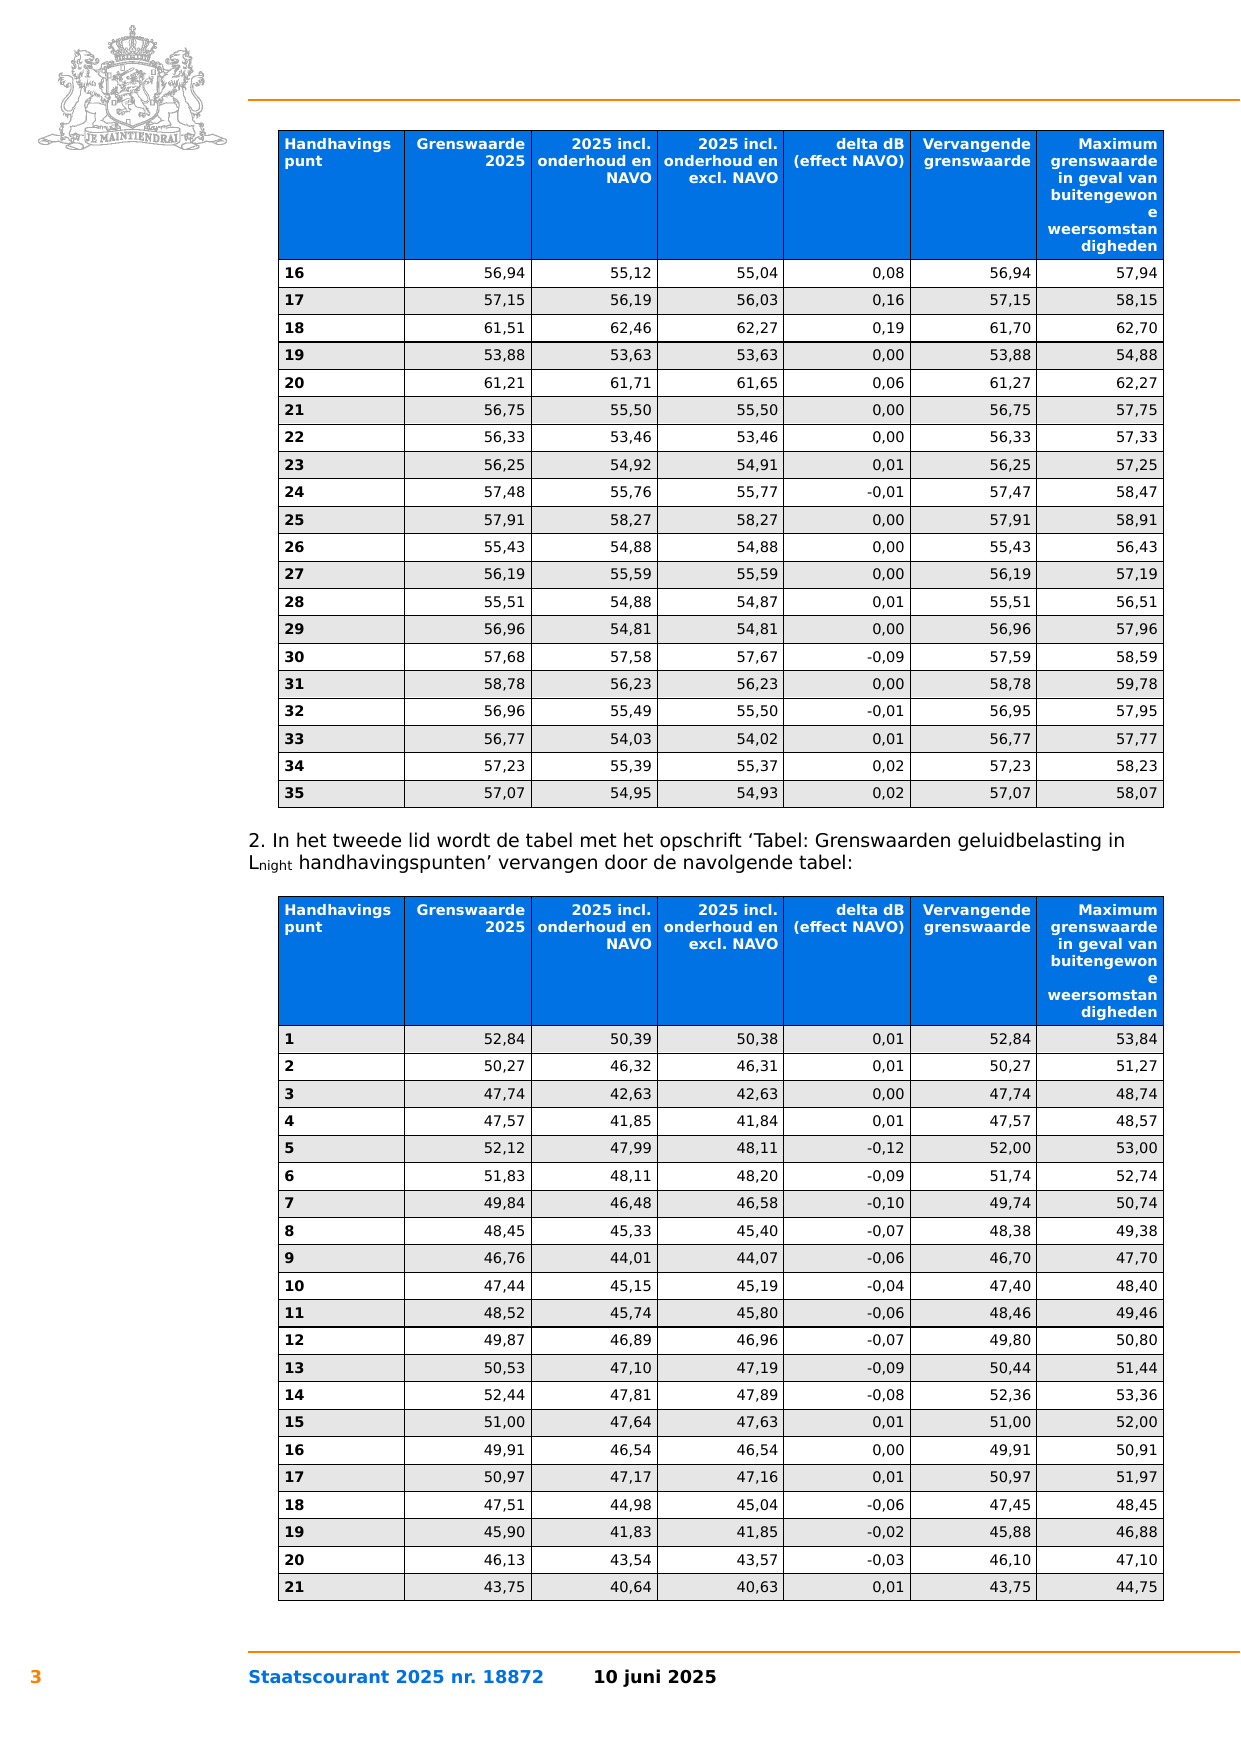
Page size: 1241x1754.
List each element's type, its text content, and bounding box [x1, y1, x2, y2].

table_cell 23 [279, 452, 404, 478]
table_cell 6 [279, 1163, 404, 1189]
table_cell 55,43 [405, 534, 531, 561]
table_cell 48,45 [1037, 1492, 1163, 1518]
table_cell 34 [279, 753, 404, 780]
table_cell 53,46 [658, 425, 783, 451]
table_cell 44,01 [532, 1245, 657, 1272]
table_cell 18 [279, 315, 404, 341]
table_cell 56,96 [405, 616, 531, 643]
table_cell 56,19 [405, 562, 531, 588]
table_cell 29 [279, 616, 404, 643]
table_cell 50,97 [405, 1465, 531, 1491]
table_cell 56,96 [911, 616, 1036, 643]
table_cell 57,75 [1037, 397, 1163, 423]
table_cell 48,20 [658, 1163, 783, 1189]
table_header delta dB (effect NAVO) [784, 131, 910, 259]
table_cell 30 [279, 644, 404, 670]
table_cell 61,51 [405, 315, 531, 341]
table_cell 55,49 [532, 699, 657, 725]
table_cell 59,78 [1037, 671, 1163, 697]
table_cell 42,63 [532, 1081, 657, 1107]
table_cell 57,48 [405, 479, 531, 506]
table_cell 50,53 [405, 1355, 531, 1381]
table_cell 58,23 [1037, 753, 1163, 780]
table_header Maximum grenswaarde in geval van buitengewone weersomstandigheden [1037, 131, 1163, 259]
table_cell 0,00 [784, 671, 910, 697]
table_cell 45,33 [532, 1218, 657, 1244]
table_cell 48,46 [911, 1300, 1036, 1326]
table_cell 57,15 [911, 288, 1036, 314]
table_cell 61,21 [405, 370, 531, 396]
table_cell 45,40 [658, 1218, 783, 1244]
table_cell 47,89 [658, 1382, 783, 1409]
table_cell 0,00 [784, 534, 910, 561]
table_cell 47,17 [532, 1465, 657, 1491]
table_cell 55,12 [532, 260, 657, 287]
table_cell 45,19 [658, 1273, 783, 1299]
table_cell 24 [279, 479, 404, 506]
table_cell 56,33 [405, 425, 531, 451]
table_cell 47,57 [911, 1108, 1036, 1135]
table_cell 47,16 [658, 1465, 783, 1491]
table_cell 56,77 [405, 726, 531, 752]
table_cell 40,64 [532, 1574, 657, 1600]
table_cell 56,75 [405, 397, 531, 423]
table_cell 44,98 [532, 1492, 657, 1518]
table_cell -0,04 [784, 1273, 910, 1299]
table_cell 50,27 [911, 1054, 1036, 1080]
table_cell 0,01 [784, 1054, 910, 1080]
table_cell 51,74 [911, 1163, 1036, 1189]
table_header Handhavingspunt [279, 131, 404, 259]
table_cell 56,25 [911, 452, 1036, 478]
table_cell 58,27 [532, 507, 657, 533]
table_cell 58,15 [1037, 288, 1163, 314]
table_cell 54,88 [1037, 343, 1163, 369]
table_cell 48,45 [405, 1218, 531, 1244]
table_cell 56,03 [658, 288, 783, 314]
table_cell 43,75 [405, 1574, 531, 1600]
table_cell 47,19 [658, 1355, 783, 1381]
table_cell 54,81 [658, 616, 783, 643]
table_cell 47,45 [911, 1492, 1036, 1518]
table_cell 33 [279, 726, 404, 752]
table_cell 56,43 [1037, 534, 1163, 561]
table_cell 57,59 [911, 644, 1036, 670]
table_cell 46,76 [405, 1245, 531, 1272]
table_cell 15 [279, 1410, 404, 1436]
table_cell 0,00 [784, 425, 910, 451]
table_cell 47,99 [532, 1136, 657, 1162]
table_cell 52,44 [405, 1382, 531, 1409]
table_cell 43,54 [532, 1547, 657, 1573]
table_cell 46,70 [911, 1245, 1036, 1272]
table_cell 49,91 [405, 1437, 531, 1463]
table_cell 26 [279, 534, 404, 561]
table_cell 57,67 [658, 644, 783, 670]
table_header 2025 incl. onderhoud en excl. NAVO [658, 897, 783, 1025]
table_cell -0,09 [784, 1355, 910, 1381]
table_cell 0,01 [784, 452, 910, 478]
table_cell 54,88 [532, 534, 657, 561]
table_cell 47,64 [532, 1410, 657, 1436]
table_cell 46,54 [658, 1437, 783, 1463]
table_header Grenswaarde 2025 [405, 131, 531, 259]
table_cell 47,51 [405, 1492, 531, 1518]
table_header Handhavingspunt [279, 897, 404, 1025]
table_cell 7 [279, 1191, 404, 1217]
table_cell 0,01 [784, 1026, 910, 1052]
table_cell 13 [279, 1355, 404, 1381]
table_cell 57,47 [911, 479, 1036, 506]
table_cell 44,75 [1037, 1574, 1163, 1600]
table_cell 54,88 [658, 534, 783, 561]
table_cell 58,27 [658, 507, 783, 533]
table_cell 22 [279, 425, 404, 451]
table_cell 45,74 [532, 1300, 657, 1326]
table_cell 46,48 [532, 1191, 657, 1217]
table_cell 46,54 [532, 1437, 657, 1463]
table_cell 62,27 [1037, 370, 1163, 396]
table_cell 57,95 [1037, 699, 1163, 725]
table_cell 57,07 [911, 781, 1036, 807]
table_cell 57,68 [405, 644, 531, 670]
table_cell 48,40 [1037, 1273, 1163, 1299]
table_cell 55,59 [658, 562, 783, 588]
table_cell 56,94 [405, 260, 531, 287]
table_cell 52,84 [405, 1026, 531, 1052]
table_cell 57,96 [1037, 616, 1163, 643]
table_cell 53,63 [532, 343, 657, 369]
table_cell 42,63 [658, 1081, 783, 1107]
table_cell 62,70 [1037, 315, 1163, 341]
table_cell 49,38 [1037, 1218, 1163, 1244]
table_cell 10 [279, 1273, 404, 1299]
table_cell 56,75 [911, 397, 1036, 423]
table_cell -0,01 [784, 699, 910, 725]
table_cell 46,10 [911, 1547, 1036, 1573]
table_cell 16 [279, 1437, 404, 1463]
table_cell 55,51 [911, 589, 1036, 615]
table_cell 55,59 [532, 562, 657, 588]
table_cell 52,84 [911, 1026, 1036, 1052]
table_cell 54,02 [658, 726, 783, 752]
table_cell 55,76 [532, 479, 657, 506]
table_cell 46,32 [532, 1054, 657, 1080]
table_cell 61,27 [911, 370, 1036, 396]
table_cell 54,87 [658, 589, 783, 615]
table_cell 47,63 [658, 1410, 783, 1436]
table_cell 0,01 [784, 1410, 910, 1436]
table_cell 54,91 [658, 452, 783, 478]
table_cell 21 [279, 397, 404, 423]
table_cell 57,33 [1037, 425, 1163, 451]
table_cell 14 [279, 1382, 404, 1409]
table_cell 31 [279, 671, 404, 697]
table_cell 8 [279, 1218, 404, 1244]
table_cell 25 [279, 507, 404, 533]
table_cell 56,33 [911, 425, 1036, 451]
table_cell 54,81 [532, 616, 657, 643]
table_cell 47,74 [911, 1081, 1036, 1107]
table_header Vervangende grenswaarde [911, 131, 1036, 259]
table_cell 5 [279, 1136, 404, 1162]
table_cell -0,06 [784, 1300, 910, 1326]
table_cell 0,00 [784, 1081, 910, 1107]
table_cell -0,06 [784, 1245, 910, 1272]
table_cell 0,00 [784, 343, 910, 369]
table_cell 46,13 [405, 1547, 531, 1573]
table_cell 0,01 [784, 1574, 910, 1600]
table_cell 48,11 [532, 1163, 657, 1189]
table_cell 47,10 [1037, 1547, 1163, 1573]
table_cell 0,01 [784, 726, 910, 752]
table_cell 53,36 [1037, 1382, 1163, 1409]
table_cell 0,00 [784, 1437, 910, 1463]
table_cell 55,77 [658, 479, 783, 506]
table_cell 45,04 [658, 1492, 783, 1518]
table_cell 58,78 [405, 671, 531, 697]
table_cell 57,58 [532, 644, 657, 670]
table_cell 51,97 [1037, 1465, 1163, 1491]
table_cell 56,19 [911, 562, 1036, 588]
table_cell -0,07 [784, 1328, 910, 1354]
table_header Maximum grenswaarde in geval van buitengewone weersomstandigheden [1037, 897, 1163, 1025]
table_cell -0,06 [784, 1492, 910, 1518]
table_cell 56,25 [405, 452, 531, 478]
table_cell 50,27 [405, 1054, 531, 1080]
table_cell 27 [279, 562, 404, 588]
table_cell 58,59 [1037, 644, 1163, 670]
table_cell 46,96 [658, 1328, 783, 1354]
table_cell 44,07 [658, 1245, 783, 1272]
table_cell 57,94 [1037, 260, 1163, 287]
table_cell 57,25 [1037, 452, 1163, 478]
table_cell -0,02 [784, 1519, 910, 1546]
table_cell 52,12 [405, 1136, 531, 1162]
table_cell 62,46 [532, 315, 657, 341]
table_cell 46,88 [1037, 1519, 1163, 1546]
table_cell 54,93 [658, 781, 783, 807]
table_cell 49,87 [405, 1328, 531, 1354]
table_cell 55,04 [658, 260, 783, 287]
table_cell 47,57 [405, 1108, 531, 1135]
table_cell 47,40 [911, 1273, 1036, 1299]
table_cell 0,16 [784, 288, 910, 314]
table_cell 43,57 [658, 1547, 783, 1573]
table_cell 53,88 [405, 343, 531, 369]
table_cell 54,88 [532, 589, 657, 615]
table_cell 0,01 [784, 589, 910, 615]
table_header Vervangende grenswaarde [911, 897, 1036, 1025]
table_cell 57,77 [1037, 726, 1163, 752]
table_cell 55,50 [658, 397, 783, 423]
table_cell 0,00 [784, 507, 910, 533]
table_cell 43,75 [911, 1574, 1036, 1600]
table_cell 56,19 [532, 288, 657, 314]
table_cell 50,97 [911, 1465, 1036, 1491]
table_cell 56,94 [911, 260, 1036, 287]
table_cell 57,23 [405, 753, 531, 780]
table_cell 48,11 [658, 1136, 783, 1162]
table_cell 40,63 [658, 1574, 783, 1600]
table_cell 47,70 [1037, 1245, 1163, 1272]
table_cell 0,08 [784, 260, 910, 287]
table_cell 53,46 [532, 425, 657, 451]
table_cell 54,95 [532, 781, 657, 807]
table_cell 61,65 [658, 370, 783, 396]
table_cell 0,01 [784, 1465, 910, 1491]
table_cell 50,39 [532, 1026, 657, 1052]
table_cell 49,84 [405, 1191, 531, 1217]
table_cell 18 [279, 1492, 404, 1518]
table_cell 19 [279, 343, 404, 369]
table_cell 52,00 [1037, 1410, 1163, 1436]
table_cell 9 [279, 1245, 404, 1272]
table_cell 56,77 [911, 726, 1036, 752]
table_cell 12 [279, 1328, 404, 1354]
table_cell 2 [279, 1054, 404, 1080]
table_cell 0,00 [784, 397, 910, 423]
table_cell 3 [279, 1081, 404, 1107]
table_cell 0,02 [784, 781, 910, 807]
table_cell 4 [279, 1108, 404, 1135]
table_cell 55,51 [405, 589, 531, 615]
table_cell 0,19 [784, 315, 910, 341]
table_cell 58,07 [1037, 781, 1163, 807]
table_cell 51,83 [405, 1163, 531, 1189]
table_cell 51,00 [911, 1410, 1036, 1436]
table_cell 16 [279, 260, 404, 287]
table_cell 61,71 [532, 370, 657, 396]
table_cell 17 [279, 1465, 404, 1491]
table_cell 54,03 [532, 726, 657, 752]
table_cell 19 [279, 1519, 404, 1546]
table_cell 45,15 [532, 1273, 657, 1299]
table_cell 28 [279, 589, 404, 615]
table_cell 57,19 [1037, 562, 1163, 588]
table_cell 55,37 [658, 753, 783, 780]
table_cell 54,92 [532, 452, 657, 478]
table_cell 41,83 [532, 1519, 657, 1546]
table_cell 56,95 [911, 699, 1036, 725]
table_cell 55,50 [532, 397, 657, 423]
table_cell 50,80 [1037, 1328, 1163, 1354]
table_cell 55,50 [658, 699, 783, 725]
table_cell 58,47 [1037, 479, 1163, 506]
table_cell 57,07 [405, 781, 531, 807]
table_cell 41,85 [658, 1519, 783, 1546]
table_cell 49,74 [911, 1191, 1036, 1217]
table_cell 41,85 [532, 1108, 657, 1135]
table_cell 11 [279, 1300, 404, 1326]
table_cell 21 [279, 1574, 404, 1600]
table_header Grenswaarde 2025 [405, 897, 531, 1025]
table_cell -0,07 [784, 1218, 910, 1244]
table_cell 46,58 [658, 1191, 783, 1217]
table_cell 53,63 [658, 343, 783, 369]
table_cell 53,84 [1037, 1026, 1163, 1052]
table_cell 47,44 [405, 1273, 531, 1299]
table_cell 57,91 [405, 507, 531, 533]
table_cell 53,00 [1037, 1136, 1163, 1162]
table_cell 56,51 [1037, 589, 1163, 615]
table_cell 57,91 [911, 507, 1036, 533]
table_cell 50,74 [1037, 1191, 1163, 1217]
table_cell 49,91 [911, 1437, 1036, 1463]
table_cell 35 [279, 781, 404, 807]
table_cell 56,96 [405, 699, 531, 725]
table_header 2025 incl. onderhoud en excl. NAVO [658, 131, 783, 259]
table_cell 20 [279, 370, 404, 396]
table_cell 46,31 [658, 1054, 783, 1080]
table_cell 52,74 [1037, 1163, 1163, 1189]
table_cell -0,01 [784, 479, 910, 506]
table_cell 57,15 [405, 288, 531, 314]
table_cell 50,38 [658, 1026, 783, 1052]
table_cell 48,38 [911, 1218, 1036, 1244]
table_cell -0,08 [784, 1382, 910, 1409]
table_cell -0,09 [784, 644, 910, 670]
table_cell 57,23 [911, 753, 1036, 780]
table_cell 48,57 [1037, 1108, 1163, 1135]
table_cell 45,80 [658, 1300, 783, 1326]
table_cell 47,74 [405, 1081, 531, 1107]
table_cell 48,52 [405, 1300, 531, 1326]
table_cell -0,03 [784, 1547, 910, 1573]
table_cell 0,00 [784, 562, 910, 588]
table_cell 51,44 [1037, 1355, 1163, 1381]
table_cell 55,43 [911, 534, 1036, 561]
table_header 2025 incl. onderhoud en NAVO [532, 131, 657, 259]
table_cell 58,91 [1037, 507, 1163, 533]
table_cell 0,06 [784, 370, 910, 396]
table_cell 51,27 [1037, 1054, 1163, 1080]
table_cell 51,00 [405, 1410, 531, 1436]
table_header delta dB (effect NAVO) [784, 897, 910, 1025]
table_cell 50,44 [911, 1355, 1036, 1381]
table_cell 62,27 [658, 315, 783, 341]
table_cell 56,23 [532, 671, 657, 697]
table_cell 17 [279, 288, 404, 314]
table_cell -0,12 [784, 1136, 910, 1162]
table_cell 52,36 [911, 1382, 1036, 1409]
table_cell -0,10 [784, 1191, 910, 1217]
table_cell 47,81 [532, 1382, 657, 1409]
table_cell 20 [279, 1547, 404, 1573]
table_cell 52,00 [911, 1136, 1036, 1162]
table_header 2025 incl. onderhoud en NAVO [532, 897, 657, 1025]
table_cell 1 [279, 1026, 404, 1052]
table_cell 45,88 [911, 1519, 1036, 1546]
table_cell 50,91 [1037, 1437, 1163, 1463]
table_cell 61,70 [911, 315, 1036, 341]
table_cell 41,84 [658, 1108, 783, 1135]
table_cell 58,78 [911, 671, 1036, 697]
table_cell 47,10 [532, 1355, 657, 1381]
table_cell 55,39 [532, 753, 657, 780]
table_cell 0,00 [784, 616, 910, 643]
table_cell 53,88 [911, 343, 1036, 369]
picture [38, 25, 227, 150]
table_cell 46,89 [532, 1328, 657, 1354]
table_cell 49,80 [911, 1328, 1036, 1354]
table_cell 0,01 [784, 1108, 910, 1135]
table_cell -0,09 [784, 1163, 910, 1189]
table_cell 0,02 [784, 753, 910, 780]
table_cell 32 [279, 699, 404, 725]
table_cell 49,46 [1037, 1300, 1163, 1326]
text 2. In het tweede lid wordt de tabel met het opschrift ‘Tabel: Grenswaarden geluidbelasting in Lnight handhavingspunten’ vervangen door de navolgende tabel: [248, 830, 1163, 874]
table_cell 56,23 [658, 671, 783, 697]
table_cell 45,90 [405, 1519, 531, 1546]
table_cell 48,74 [1037, 1081, 1163, 1107]
